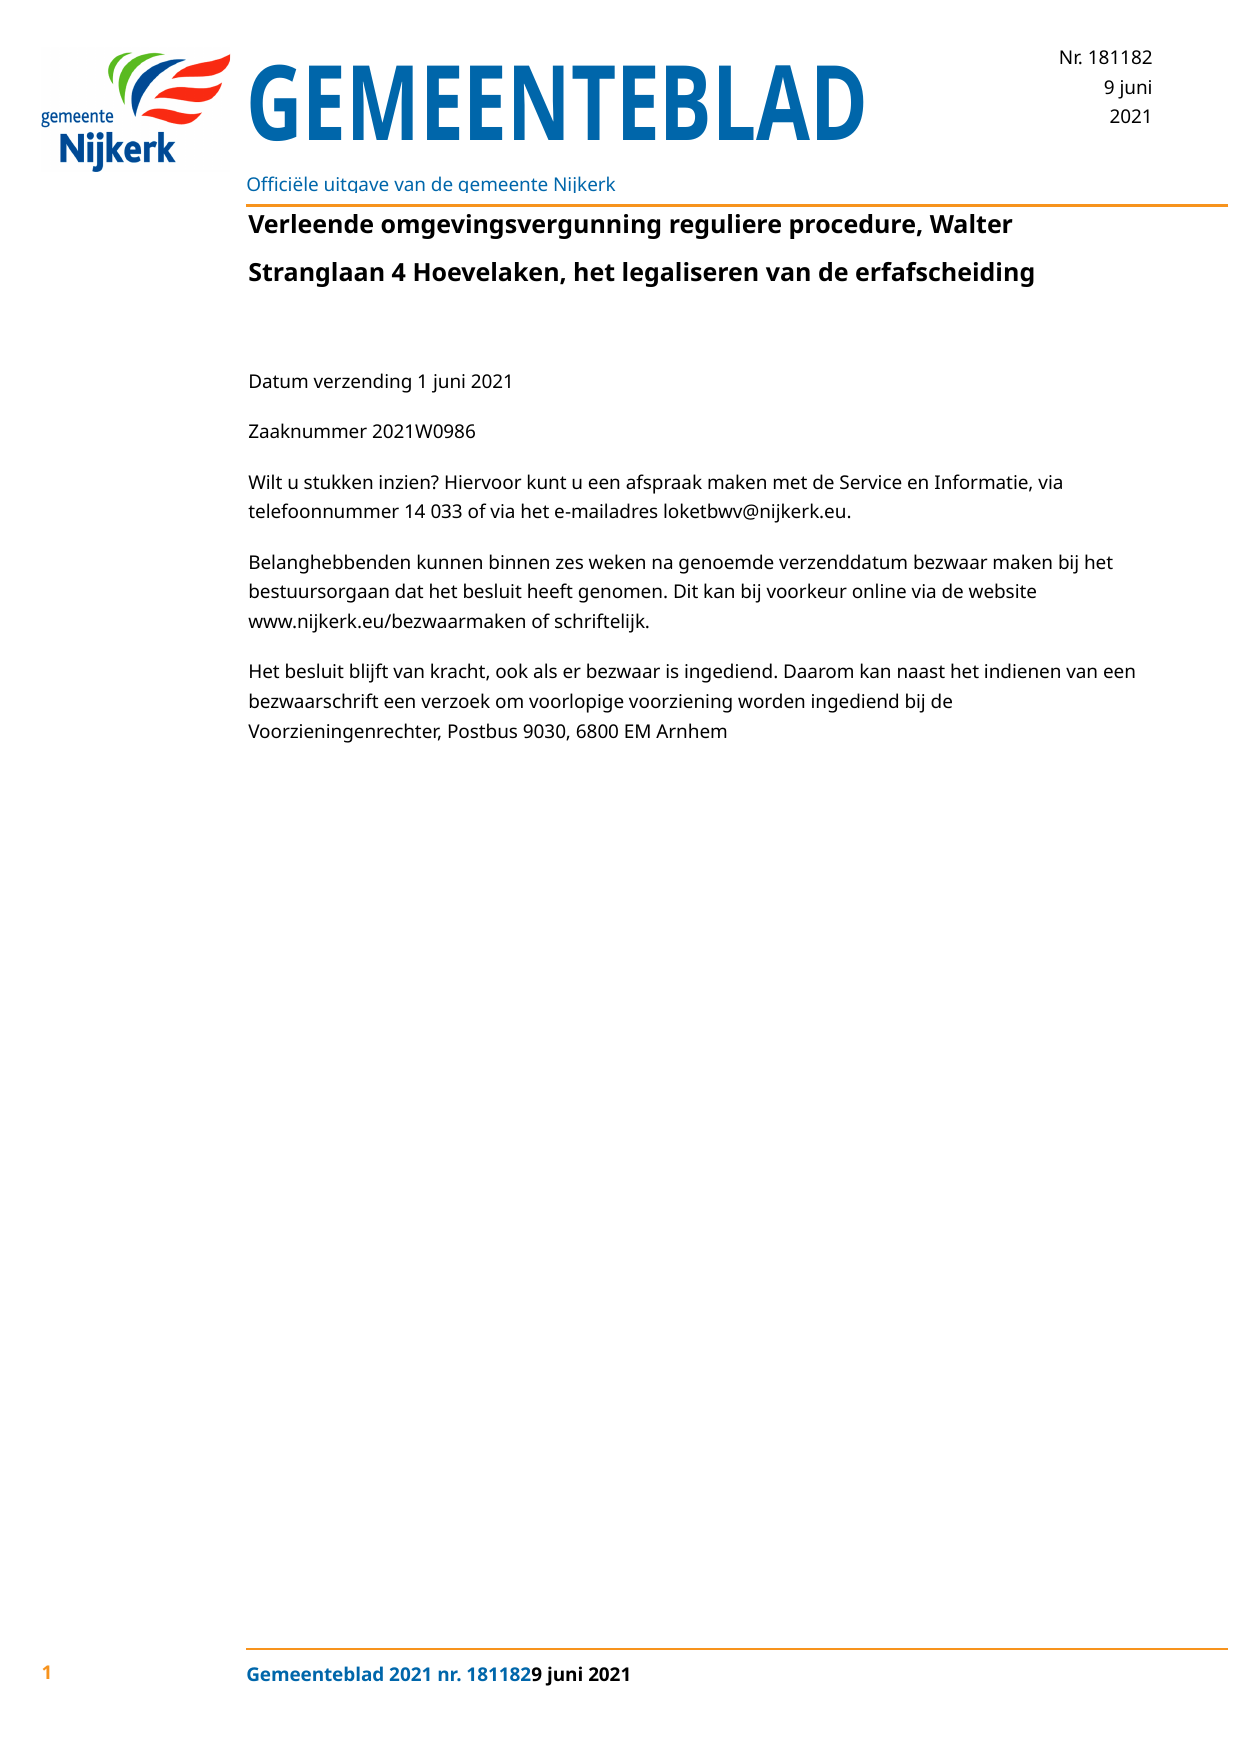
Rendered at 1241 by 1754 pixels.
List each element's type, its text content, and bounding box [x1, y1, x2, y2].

text Het besluit blijft van kracht, ook als er bezwaar is ingediend. Daarom kan naast het indienen van een bezwaarschrift een verzoek om voorlopige voorziening worden ingediend bij de Voorzieningenrechter, Postbus 9030, 6800 EM Arnhem [248, 659, 1152, 744]
text Verleende omgevingsvergunning reguliere procedure, Walter Stranglaan 4 Hoevelaken, het legaliseren van de erfafscheiding [248, 207, 1152, 288]
text Wilt u stukken inzien? Hiervoor kunt u een afspraak maken met de Service en Informatie, via telefoonnummer 14 033 of via het e-mailadres loketbwv@nijkerk.eu. [248, 469, 1152, 524]
picture [41, 47, 231, 172]
text Belanghebbenden kunnen binnen zes weken na genoemde verzenddatum bezwaar maken bij het bestuursorgaan dat het besluit heeft genomen. Dit kan bij voorkeur online via de website www.nijkerk.eu/bezwaarmaken of schriftelijk. [248, 549, 1152, 634]
text Zaaknummer 2021W0986 [248, 419, 1152, 444]
text Datum verzending 1 juni 2021 [248, 368, 1152, 394]
